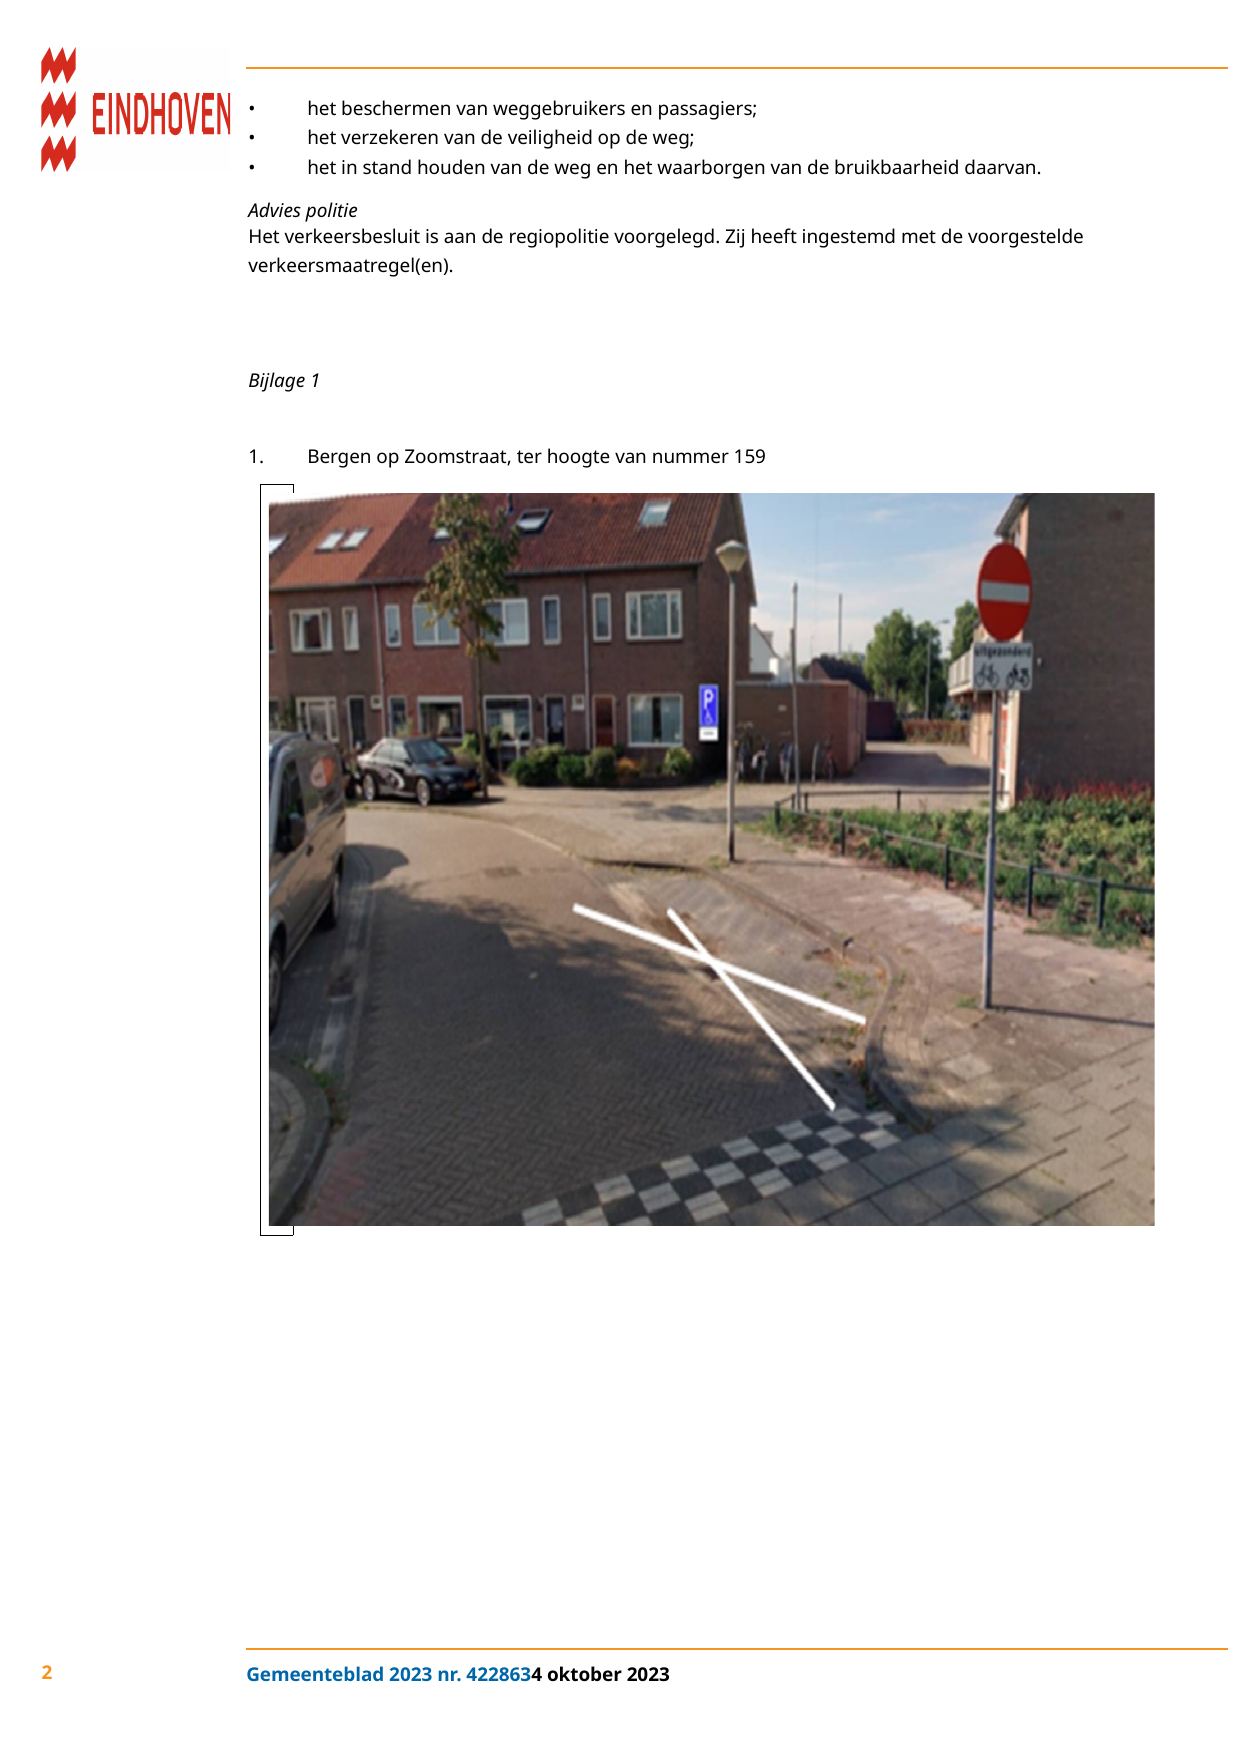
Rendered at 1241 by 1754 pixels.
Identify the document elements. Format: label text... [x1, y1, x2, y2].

list het in stand houden van de weg en het waarborgen van de bruikbaarheid daarvan. [248, 154, 1152, 180]
text Advies politie [248, 197, 1152, 223]
picture [41, 47, 231, 172]
text Bijlage 1 [248, 367, 1152, 392]
list Bergen op Zoomstraat, ter hoogte van nummer 159 [248, 443, 1152, 469]
list het verzekeren van de veiligheid op de weg; [248, 124, 1152, 150]
list het beschermen van weggebruikers en passagiers; [248, 95, 1152, 121]
picture [268, 493, 1155, 1226]
text Het verkeersbesluit is aan de regiopolitie voorgelegd. Zij heeft ingestemd met de voorgestelde verkeersmaatregel(en). [248, 223, 1152, 278]
